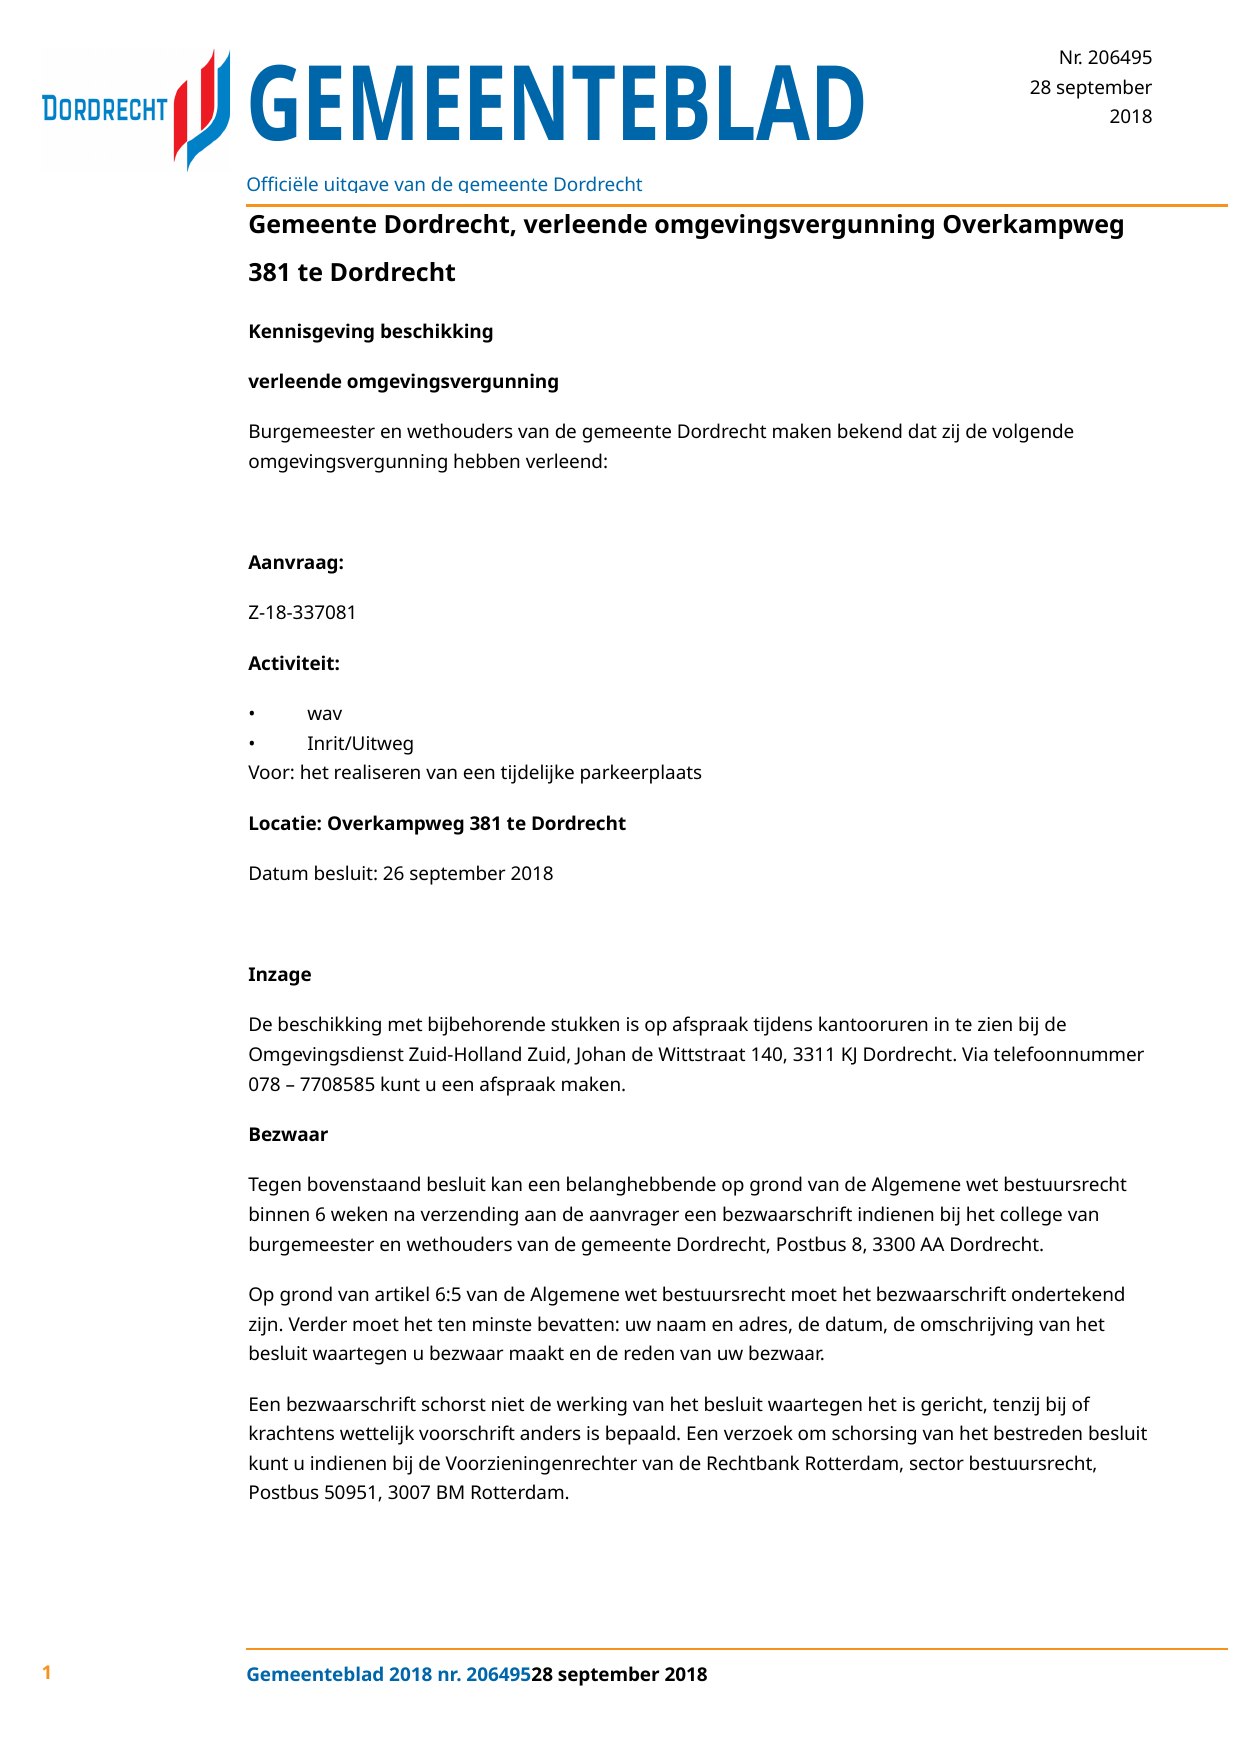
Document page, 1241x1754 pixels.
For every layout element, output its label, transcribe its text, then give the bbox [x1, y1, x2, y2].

text De beschikking met bijbehorende stukken is op afspraak tijdens kantooruren in te zien bij de Omgevingsdienst Zuid-Holland Zuid, Johan de Wittstraat 140, 3311 KJ Dordrecht. Via telefoonnummer 078 – 7708585 kunt u een afspraak maken. [248, 1012, 1152, 1097]
text verleende omgevingsvergunning [248, 368, 1152, 394]
text Bezwaar [248, 1121, 1152, 1147]
text Aanvraag: [248, 549, 1152, 575]
picture [41, 47, 231, 172]
text Datum besluit: 26 september 2018 [248, 860, 1152, 886]
list Inrit/Uitweg [248, 730, 1152, 756]
text Op grond van artikel 6:5 van de Algemene wet bestuursrecht moet het bezwaarschrift ondertekend zijn. Verder moet het ten minste bevatten: uw naam en adres, de datum, de omschrijving van het besluit waartegen u bezwaar maakt en de reden van uw bezwaar. [248, 1281, 1152, 1366]
list wav [248, 700, 1152, 726]
text Tegen bovenstaand besluit kan een belanghebbende op grond van de Algemene wet bestuursrecht binnen 6 weken na verzending aan de aanvrager een bezwaarschrift indienen bij het college van burgemeester en wethouders van de gemeente Dordrecht, Postbus 8, 3300 AA Dordrecht. [248, 1172, 1152, 1257]
text Inzage [248, 961, 1152, 987]
text Z-18-337081 [248, 599, 1152, 625]
text Voor: het realiseren van een tijdelijke parkeerplaats [248, 759, 1152, 785]
text Gemeente Dordrecht, verleende omgevingsvergunning Overkampweg 381 te Dordrecht [248, 207, 1152, 288]
text Locatie: Overkampweg 381 te Dordrecht [248, 810, 1152, 836]
text Een bezwaarschrift schorst niet de werking van het besluit waartegen het is gericht, tenzij bij of krachtens wettelijk voorschrift anders is bepaald. Een verzoek om schorsing van het bestreden besluit kunt u indienen bij de Voorzieningenrechter van de Rechtbank Rotterdam, sector bestuursrecht, Postbus 50951, 3007 BM Rotterdam. [248, 1391, 1152, 1505]
text Kennisgeving beschikking [248, 318, 1152, 344]
text Activiteit: [248, 650, 1152, 676]
text Burgemeester en wethouders van de gemeente Dordrecht maken bekend dat zij de volgende omgevingsvergunning hebben verleend: [248, 419, 1152, 474]
